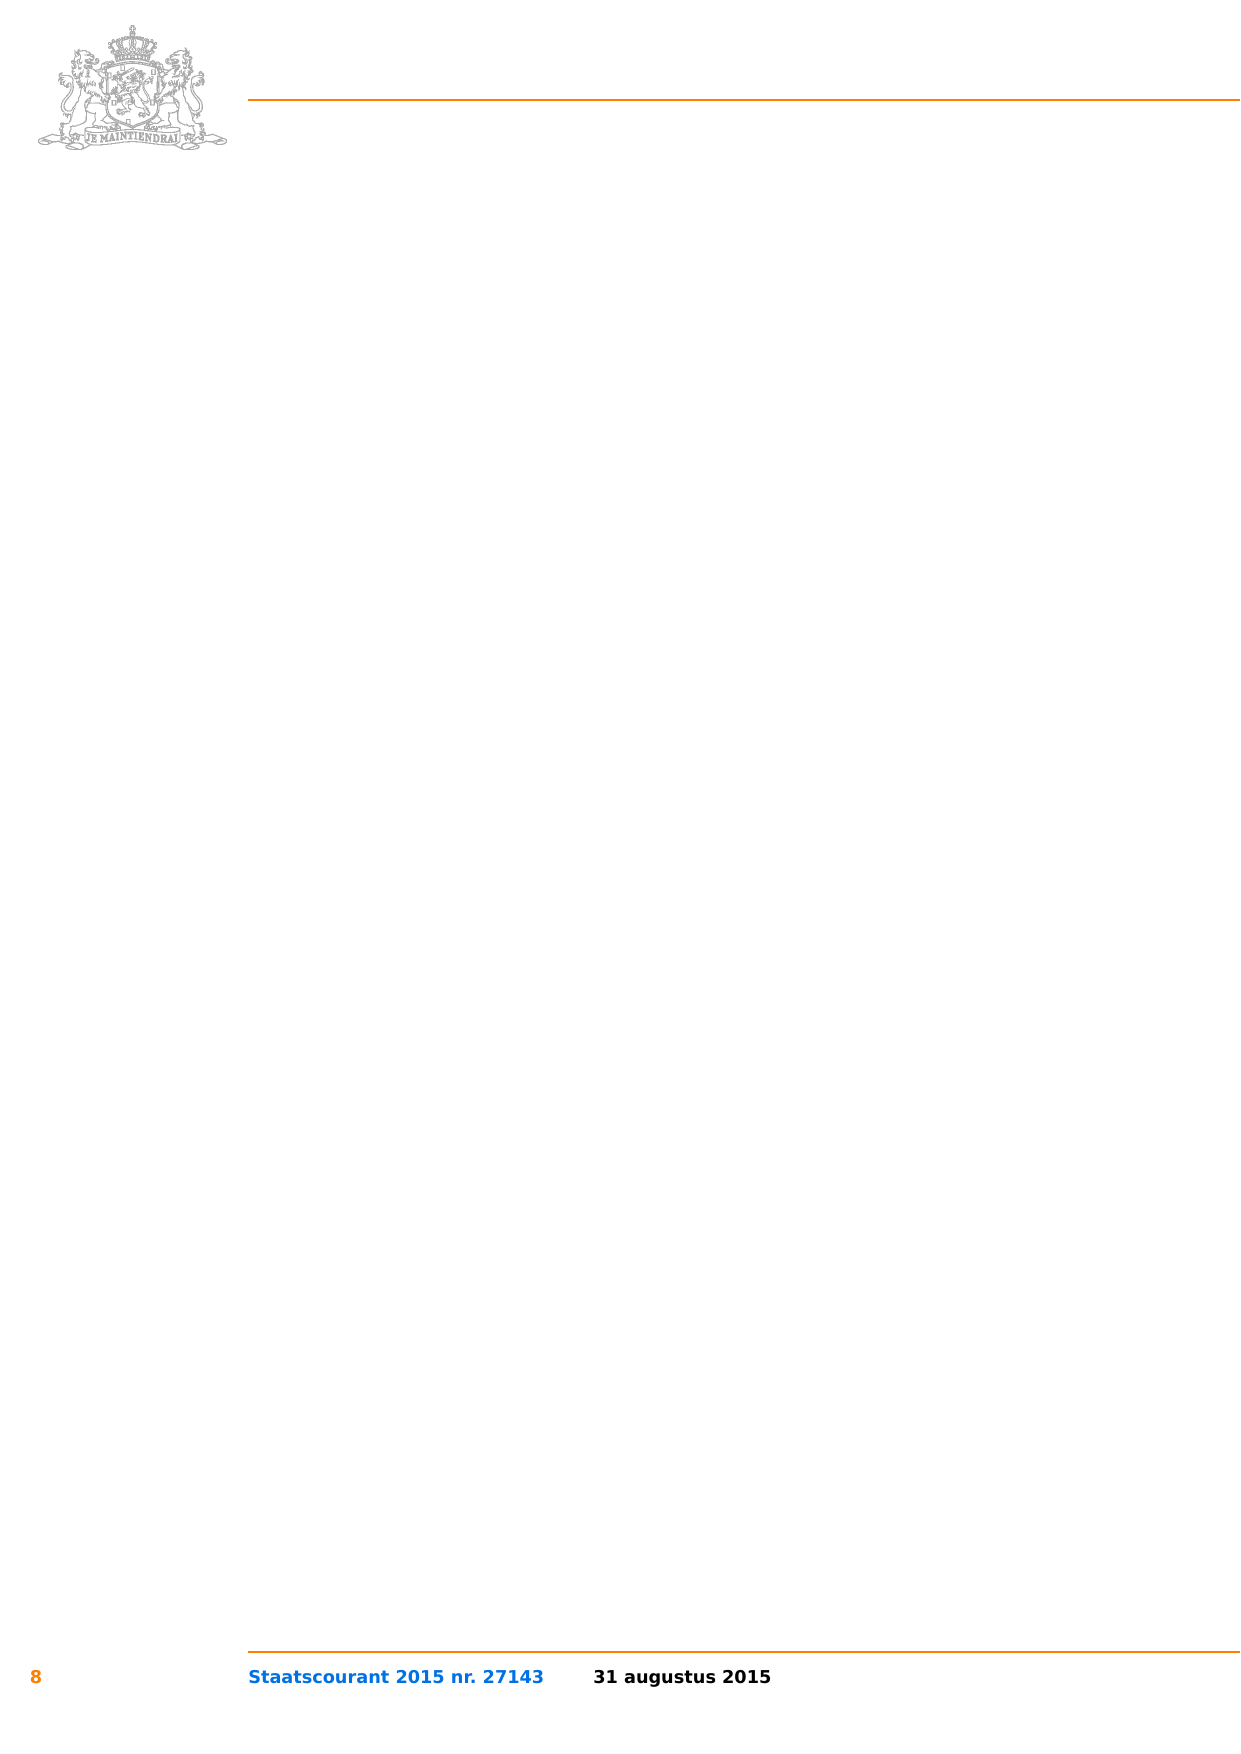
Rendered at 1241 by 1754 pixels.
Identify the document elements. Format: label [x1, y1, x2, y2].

picture [248, 130, 1134, 729]
text [248, 130, 1163, 1299]
picture [38, 25, 227, 150]
